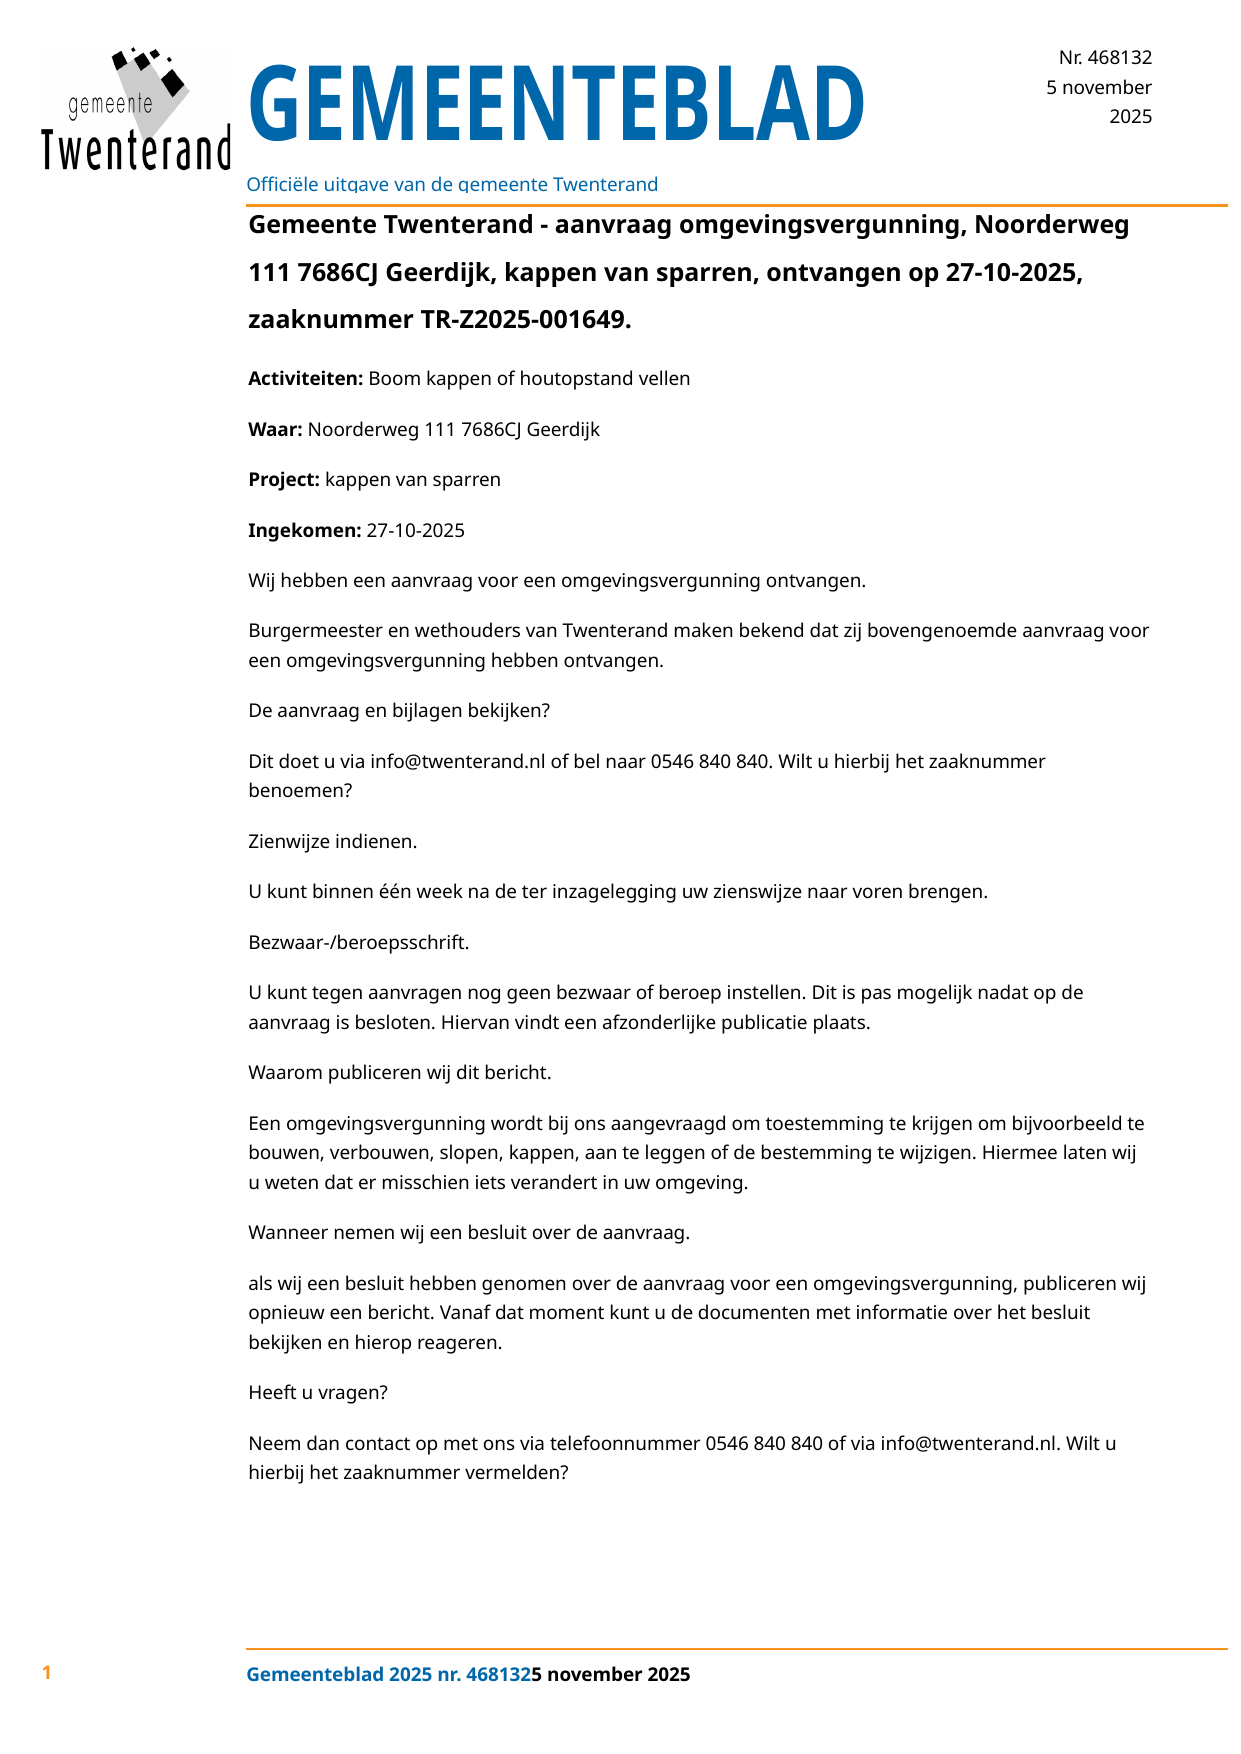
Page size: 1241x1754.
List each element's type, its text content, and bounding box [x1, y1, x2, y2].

text U kunt tegen aanvragen nog geen bezwaar of beroep instellen. Dit is pas mogelijk nadat op de aanvraag is besloten. Hiervan vindt een afzonderlijke publicatie plaats. [248, 979, 1152, 1034]
text Neem dan contact op met ons via telefoonnummer 0546 840 840 of via info@twenterand.nl. Wilt u hierbij het zaaknummer vermelden? [248, 1430, 1152, 1485]
text Een omgevingsvergunning wordt bij ons aangevraagd om toestemming te krijgen om bijvoorbeeld te bouwen, verbouwen, slopen, kappen, aan te leggen of de bestemming te wijzigen. Hiermee laten wij u weten dat er misschien iets verandert in uw omgeving. [248, 1110, 1152, 1194]
text Waar: Noorderweg 111 7686CJ Geerdijk [248, 416, 1152, 442]
text De aanvraag en bijlagen bekijken? [248, 698, 1152, 723]
text Zienwijze indienen. [248, 828, 1152, 854]
text Wanneer nemen wij een besluit over de aanvraag. [248, 1219, 1152, 1245]
text Project: kappen van sparren [248, 466, 1152, 492]
text Ingekomen: 27-10-2025 [248, 517, 1152, 542]
text Bezwaar-/beroepsschrift. [248, 929, 1152, 954]
text U kunt binnen één week na de ter inzagelegging uw zienswijze naar voren brengen. [248, 878, 1152, 904]
text Gemeente Twenterand - aanvraag omgevingsvergunning, Noorderweg 111 7686CJ Geerdijk, kappen van sparren, ontvangen op 27-10-2025, zaaknummer TR-Z2025-001649. [248, 207, 1152, 336]
text Wij hebben een aanvraag voor een omgevingsvergunning ontvangen. [248, 567, 1152, 593]
text Burgermeester en wethouders van Twenterand maken bekend dat zij bovengenoemde aanvraag voor een omgevingsvergunning hebben ontvangen. [248, 618, 1152, 673]
text Activiteiten: Boom kappen of houtopstand vellen [248, 366, 1152, 391]
text als wij een besluit hebben genomen over de aanvraag voor een omgevingsvergunning, publiceren wij opnieuw een bericht. Vanaf dat moment kunt u de documenten met informatie over het besluit bekijken en hierop reageren. [248, 1270, 1152, 1354]
text Waarom publiceren wij dit bericht. [248, 1059, 1152, 1085]
text Dit doet u via info@twenterand.nl of bel naar 0546 840 840. Wilt u hierbij het zaaknummer benoemen? [248, 748, 1152, 803]
text Heeft u vragen? [248, 1379, 1152, 1405]
picture [41, 47, 231, 172]
